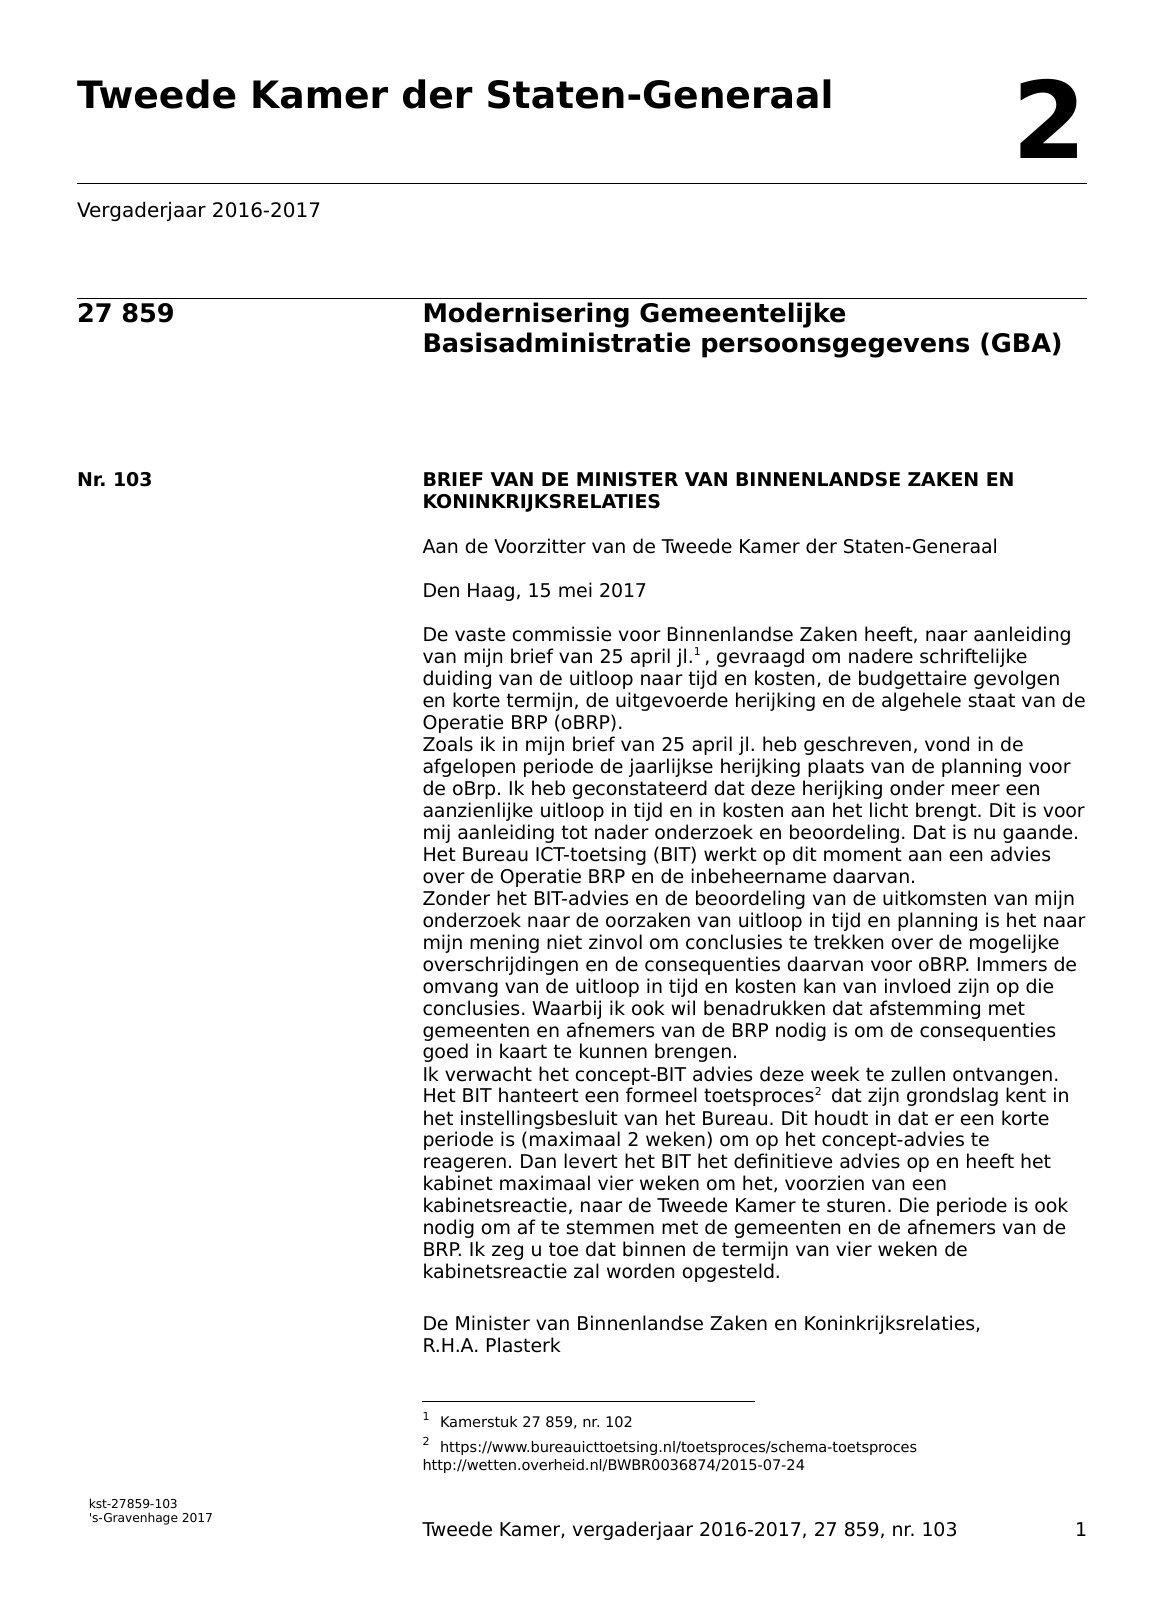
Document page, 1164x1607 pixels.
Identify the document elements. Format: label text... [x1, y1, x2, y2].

text Kamerstuk 27 859, nr. 102 [422, 1410, 1087, 1432]
subtitle 27 859 Modernisering Gemeentelijke Basisadministratie persoonsgegevens (GBA) [77, 299, 1087, 358]
text 's-Gravenhage 2017 [88, 1511, 323, 1525]
text De Minister van Binnenlandse Zaken en Koninkrijksrelaties, R.H.A. Plasterk [422, 1313, 1087, 1357]
text Den Haag, 15 mei 2017 [422, 580, 1087, 602]
subtitle Nr. 103 BRIEF VAN DE MINISTER VAN BINNENLANDSE ZAKEN EN KONINKRIJKSRELATIES [77, 469, 1087, 513]
text Aan de Voorzitter van de Tweede Kamer der Staten-Generaal [422, 536, 1087, 557]
text kst-27859-103 [88, 1497, 323, 1511]
text De vaste commissie voor Binnenlandse Zaken heeft, naar aanleiding van mijn brief van 25 april jl., gevraagd om nadere schriftelijke duiding van de uitloop naar tijd en kosten, de budgettaire gevolgen en korte termijn, de uitgevoerde herijking en de algehele staat van de Operatie BRP (oBRP). [422, 624, 1087, 734]
text Ik verwacht het concept-BIT advies deze week te zullen ontvangen. Het BIT hanteert een formeel toetsproces dat zijn grondslag kent in het instellingsbesluit van het Bureau. Dit houdt in dat er een korte periode is (maximaal 2 weken) om op het concept-advies te reageren. Dan levert het BIT het definitieve advies op en heeft het kabinet maximaal vier weken om het, voorzien van een kabinetsreactie, naar de Tweede Kamer te sturen. Die periode is ook nodig om af te stemmen met de gemeenten en de afnemers van de BRP. Ik zeg u toe dat binnen de termijn van vier weken de kabinetsreactie zal worden opgesteld. [422, 1063, 1087, 1283]
table_cell Vergaderjaar 2016-2017 [77, 184, 1087, 298]
text Zoals ik in mijn brief van 25 april jl. heb geschreven, vond in de afgelopen periode de jaarlijkse herijking plaats van de planning voor de oBrp. Ik heb geconstateerd dat deze herijking onder meer een aanzienlijke uitloop in tijd en in kosten aan het licht brengt. Dit is voor mij aanleiding tot nader onderzoek en beoordeling. Dat is nu gaande. Het Bureau ICT-toetsing (BIT) werkt op dit moment aan een advies over de Operatie BRP en de inbeheername daarvan. [422, 734, 1087, 888]
table_header 2 [886, 59, 1087, 183]
table_header Tweede Kamer der Staten-Generaal [77, 59, 886, 183]
text Zonder het BIT-advies en de beoordeling van de uitkomsten van mijn onderzoek naar de oorzaken van uitloop in tijd en planning is het naar mijn mening niet zinvol om conclusies te trekken over de mogelijke overschrijdingen en de consequenties daarvan voor oBRP. Immers de omvang van de uitloop in tijd en kosten kan van invloed zijn op die conclusies. Waarbij ik ook wil benadrukken dat afstemming met gemeenten en afnemers van de BRP nodig is om de consequenties goed in kaart te kunnen brengen. [422, 888, 1087, 1063]
text https://www.bureauicttoetsing.nl/toetsproces/schema-toetsproces [422, 1435, 1087, 1457]
text http://wetten.overheid.nl/BWBR0036874/2015-07-24 [422, 1457, 1087, 1474]
